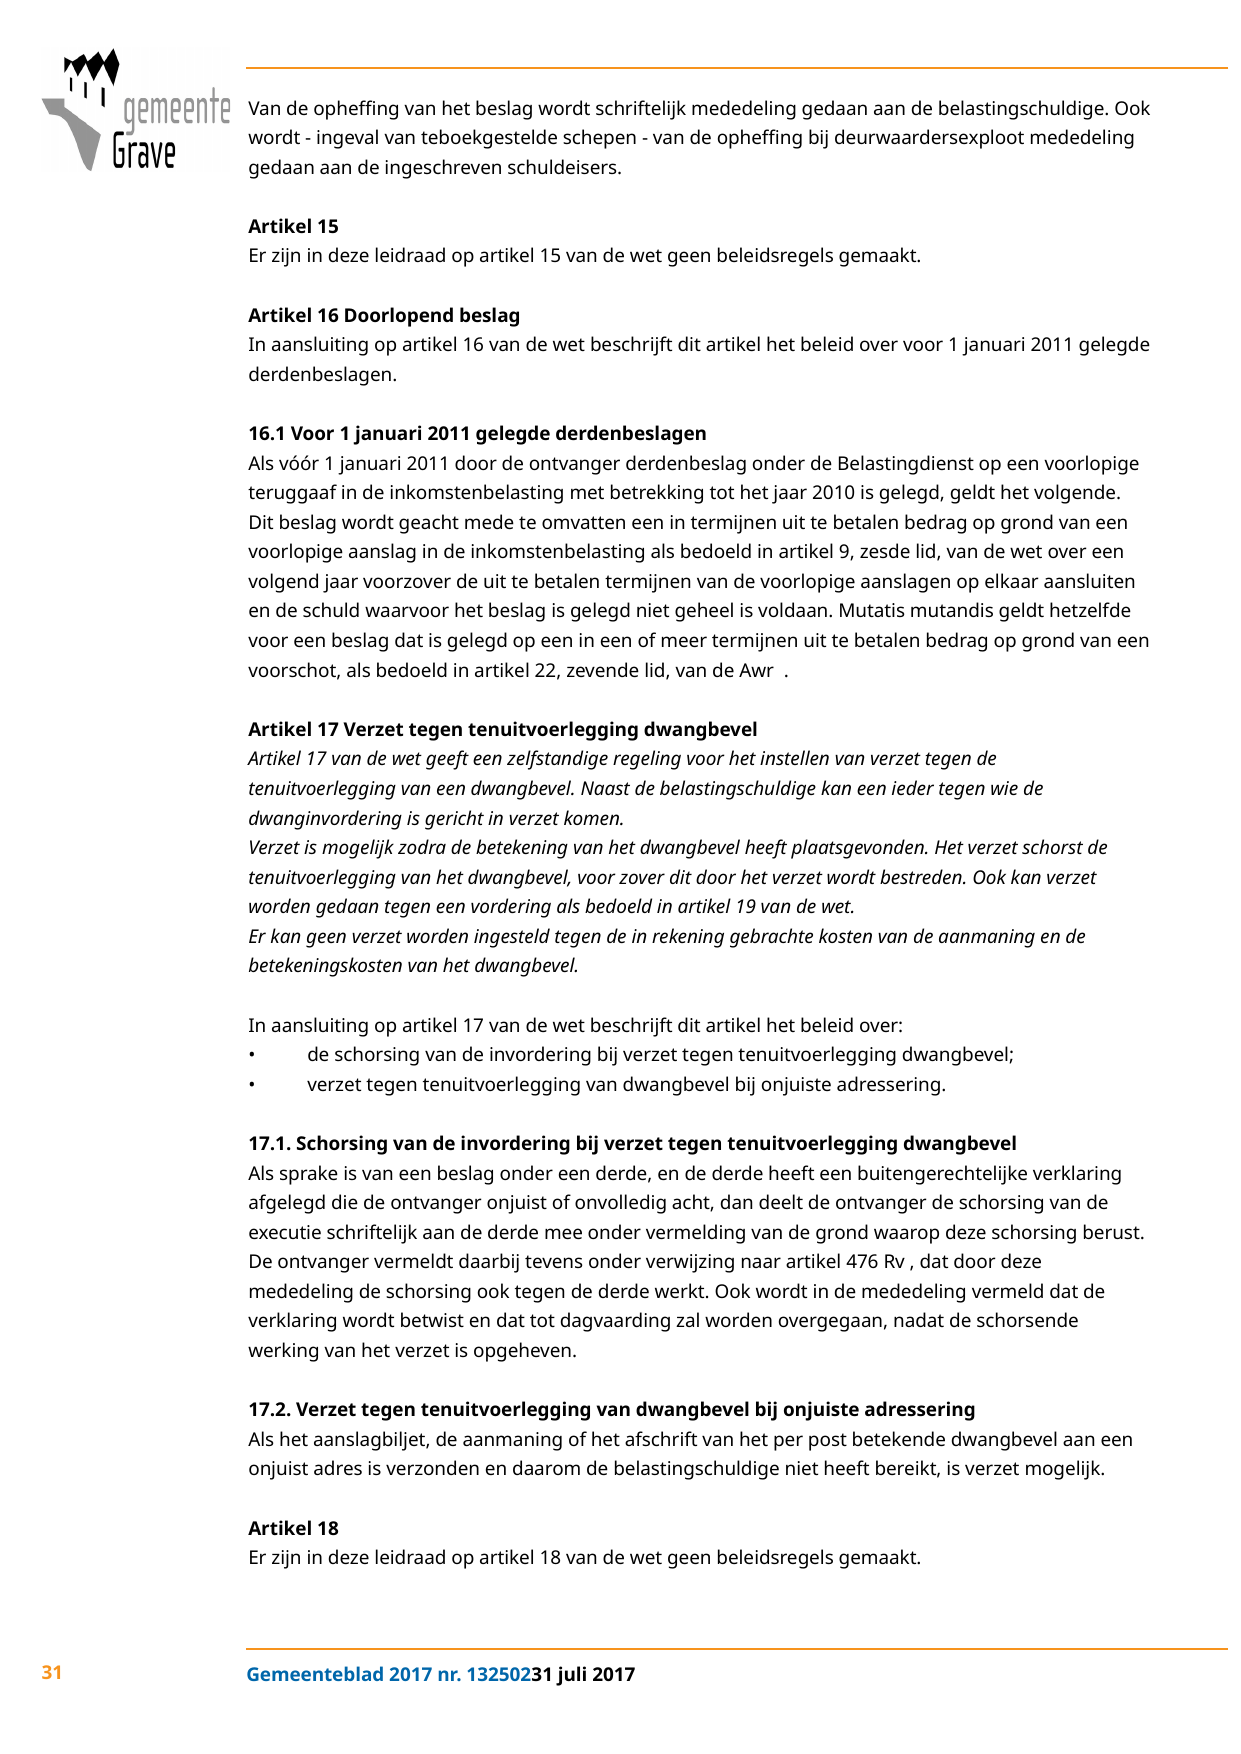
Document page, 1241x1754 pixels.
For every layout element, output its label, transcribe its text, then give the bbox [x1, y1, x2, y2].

text De ontvanger vermeldt daarbij tevens onder verwijzing naar artikel 476 Rv , dat door deze mededeling de schorsing ook tegen de derde werkt. Ook wordt in de mededeling vermeld dat de verklaring wordt betwist en dat tot dagvaarding zal worden overgegaan, nadat de schorsende werking van het verzet is opgeheven. [248, 1248, 1152, 1363]
text Artikel 17 Verzet tegen tenuitvoerlegging dwangbevel [248, 716, 1152, 742]
list verzet tegen tenuitvoerlegging van dwangbevel bij onjuiste adressering. [248, 1071, 1152, 1097]
text Er zijn in deze leidraad op artikel 15 van de wet geen beleidsregels gemaakt. [248, 243, 1152, 268]
text Er kan geen verzet worden ingesteld tegen de in rekening gebrachte kosten van de aanmaning en de betekeningskosten van het dwangbevel. [248, 923, 1152, 978]
picture [41, 47, 231, 172]
text Verzet is mogelijk zodra de betekening van het dwangbevel heeft plaatsgevonden. Het verzet schorst de tenuitvoerlegging van het dwangbevel, voor zover dit door het verzet wordt bestreden. Ook kan verzet worden gedaan tegen een vordering als bedoeld in artikel 19 van de wet. [248, 834, 1152, 919]
text 17.2. Verzet tegen tenuitvoerlegging van dwangbevel bij onjuiste adressering [248, 1396, 1152, 1422]
text Van de opheffing van het beslag wordt schriftelijk mededeling gedaan aan de belastingschuldige. Ook wordt - ingeval van teboekgestelde schepen - van de opheffing bij deurwaardersexploot mededeling gedaan aan de ingeschreven schuldeisers. [248, 95, 1152, 180]
list de schorsing van de invordering bij verzet tegen tenuitvoerlegging dwangbevel; [248, 1041, 1152, 1067]
text Artikel 18 [248, 1515, 1152, 1541]
text Als sprake is van een beslag onder een derde, en de derde heeft een buitengerechtelijke verklaring afgelegd die de ontvanger onjuist of onvolledig acht, dan deelt de ontvanger de schorsing van de executie schriftelijk aan de derde mee onder vermelding van de grond waarop deze schorsing berust. [248, 1160, 1152, 1245]
text 17.1. Schorsing van de invordering bij verzet tegen tenuitvoerlegging dwangbevel [248, 1130, 1152, 1156]
text Artikel 16 Doorlopend beslag [248, 302, 1152, 328]
text Artikel 17 van de wet geeft een zelfstandige regeling voor het instellen van verzet tegen de tenuitvoerlegging van een dwangbevel. Naast de belastingschuldige kan een ieder tegen wie de dwanginvordering is gericht in verzet komen. [248, 746, 1152, 831]
text Als vóór 1 januari 2011 door de ontvanger derdenbeslag onder de Belastingdienst op een voorlopige teruggaaf in de inkomstenbelasting met betrekking tot het jaar 2010 is gelegd, geldt het volgende. Dit beslag wordt geacht mede te omvatten een in termijnen uit te betalen bedrag op grond van een voorlopige aanslag in de inkomstenbelasting als bedoeld in artikel 9, zesde lid, van de wet over een volgend jaar voorzover de uit te betalen termijnen van de voorlopige aanslagen op elkaar aansluiten en de schuld waarvoor het beslag is gelegd niet geheel is voldaan. Mutatis mutandis geldt hetzelfde voor een beslag dat is gelegd op een in een of meer termijnen uit te betalen bedrag op grond van een voorschot, als bedoeld in artikel 22, zevende lid, van de Awr . [248, 450, 1152, 683]
text Artikel 15 [248, 213, 1152, 239]
text Er zijn in deze leidraad op artikel 18 van de wet geen beleidsregels gemaakt. [248, 1544, 1152, 1570]
text In aansluiting op artikel 16 van de wet beschrijft dit artikel het beleid over voor 1 januari 2011 gelegde derdenbeslagen. [248, 331, 1152, 387]
text Als het aanslagbiljet, de aanmaning of het afschrift van het per post betekende dwangbevel aan een onjuist adres is verzonden en daarom de belastingschuldige niet heeft bereikt, is verzet mogelijk. [248, 1426, 1152, 1481]
text In aansluiting op artikel 17 van de wet beschrijft dit artikel het beleid over: [248, 1012, 1152, 1038]
text 16.1 Voor 1 januari 2011 gelegde derdenbeslagen [248, 420, 1152, 446]
